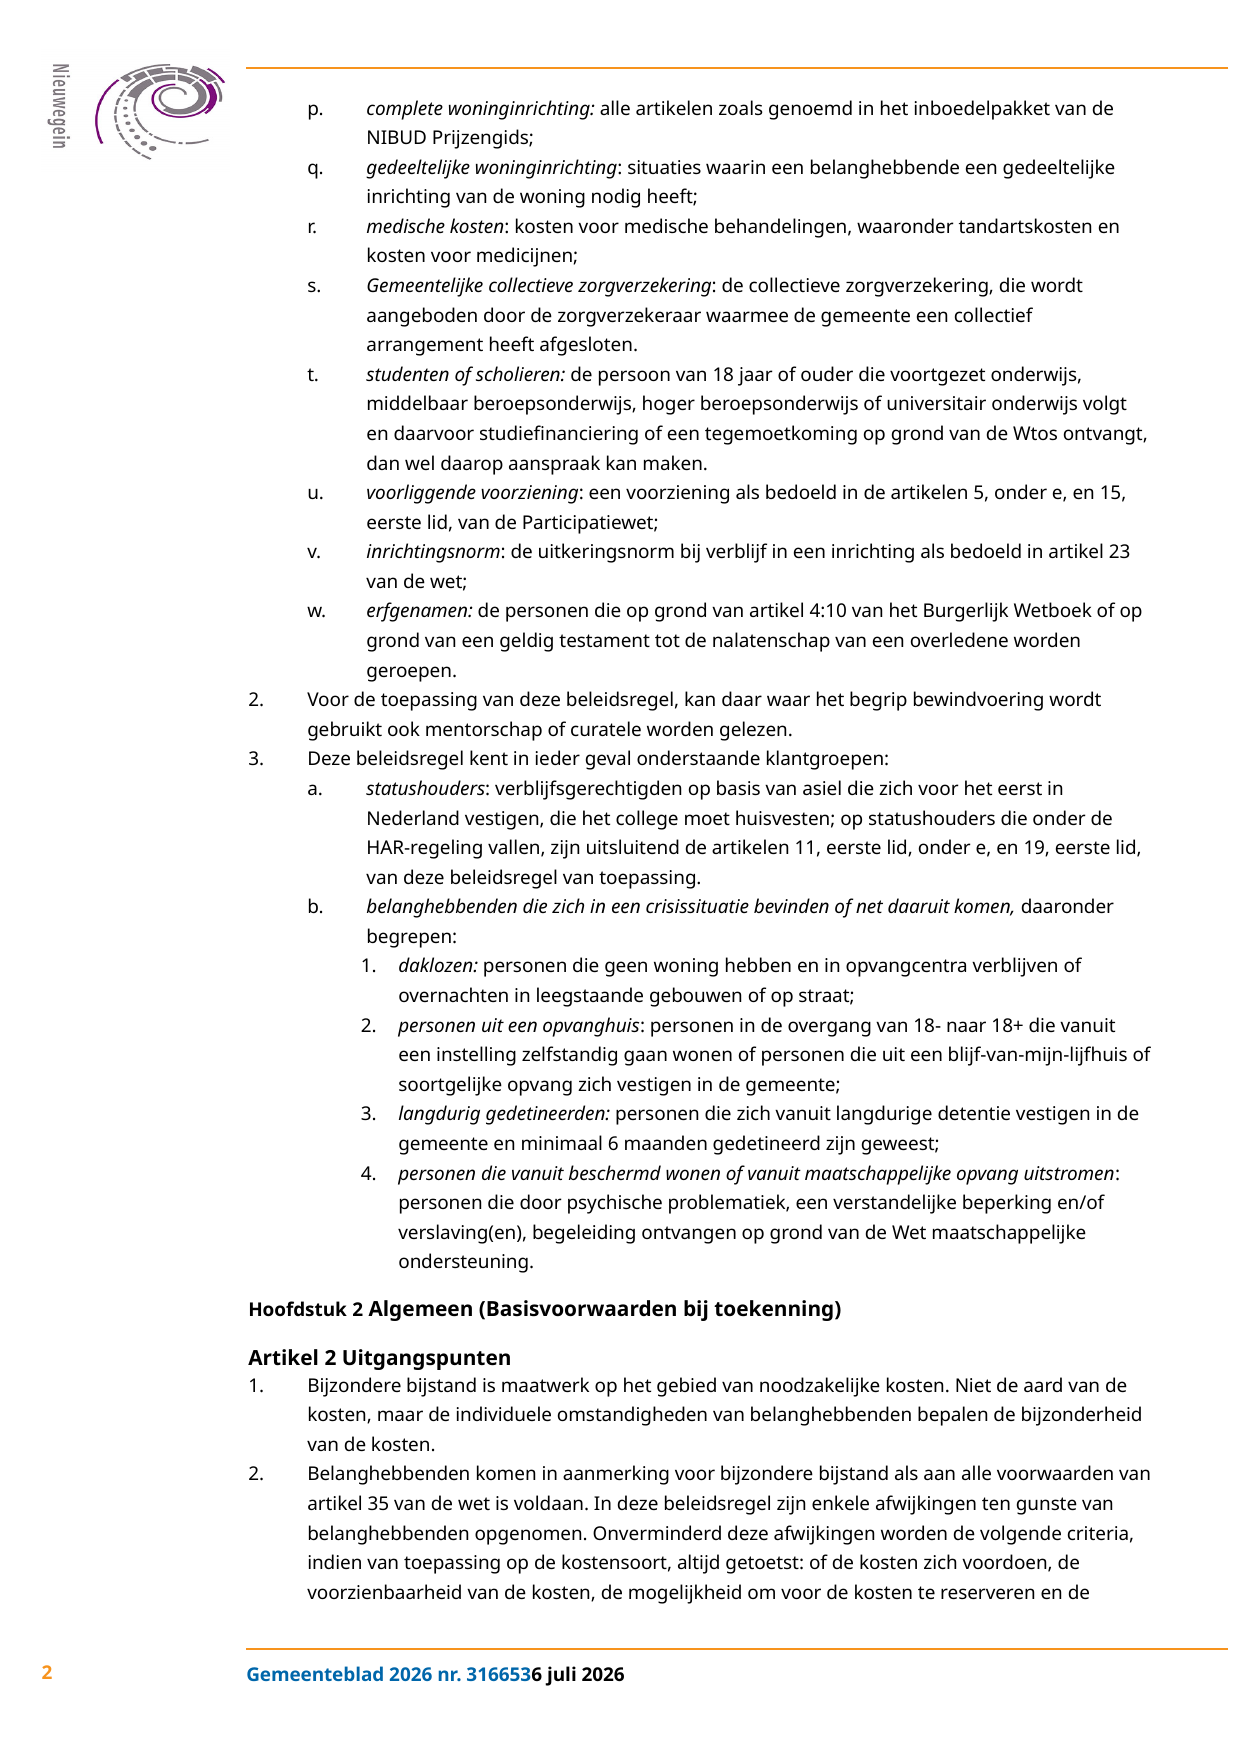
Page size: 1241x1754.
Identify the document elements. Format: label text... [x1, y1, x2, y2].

list inrichtingsnorm: de uitkeringsnorm bij verblijf in een inrichting als bedoeld in artikel 23 van de wet; [307, 538, 1152, 594]
list personen uit een opvanghuis: personen in de overgang van 18- naar 18+ die vanuit een instelling zelfstandig gaan wonen of personen die uit een blijf-van-mijn-lijfhuis of soortgelijke opvang zich vestigen in de gemeente; [361, 1012, 1152, 1097]
list Voor de toepassing van deze beleidsregel, kan daar waar het begrip bewindvoering wordt gebruikt ook mentorschap of curatele worden gelezen. [248, 686, 1152, 742]
list studenten of scholieren: de persoon van 18 jaar of ouder die voortgezet onderwijs, middelbaar beroepsonderwijs, hoger beroepsonderwijs of universitair onderwijs volgt en daarvoor studiefinanciering of een tegemoetkoming op grond van de Wtos ontvangt, dan wel daarop aanspraak kan maken. [307, 361, 1152, 476]
list Deze beleidsregel kent in ieder geval onderstaande klantgroepen: [248, 746, 1152, 771]
list medische kosten: kosten voor medische behandelingen, waaronder tandartskosten en kosten voor medicijnen; [307, 213, 1152, 268]
text Hoofdstuk 2 Algemeen (Basisvoorwaarden bij toekenning) [248, 1294, 1152, 1323]
list Gemeentelijke collectieve zorgverzekering: de collectieve zorgverzekering, die wordt aangeboden door de zorgverzekeraar waarmee de gemeente een collectief arrangement heeft afgesloten. [307, 272, 1152, 357]
list gedeeltelijke woninginrichting: situaties waarin een belanghebbende een gedeeltelijke inrichting van de woning nodig heeft; [307, 154, 1152, 209]
list voorliggende voorziening: een voorziening als bedoeld in de artikelen 5, onder e, en 15, eerste lid, van de Participatiewet; [307, 479, 1152, 535]
list belanghebbenden die zich in een crisissituatie bevinden of net daaruit komen, daaronder begrepen: [307, 893, 1152, 949]
text Artikel 2 Uitgangspunten [248, 1343, 1152, 1372]
list daklozen: personen die geen woning hebben en in opvangcentra verblijven of overnachten in leegstaande gebouwen of op straat; [361, 953, 1152, 1008]
list complete woninginrichting: alle artikelen zoals genoemd in het inboedelpakket van de NIBUD Prijzengids; [307, 95, 1152, 150]
list statushouders: verblijfsgerechtigden op basis van asiel die zich voor het eerst in Nederland vestigen, die het college moet huisvesten; op statushouders die onder de HAR-regeling vallen, zijn uitsluitend de artikelen 11, eerste lid, onder e, en 19, eerste lid, van deze beleidsregel van toepassing. [307, 775, 1152, 890]
picture [41, 47, 231, 172]
list langdurig gedetineerden: personen die zich vanuit langdurige detentie vestigen in de gemeente en minimaal 6 maanden gedetineerd zijn geweest; [361, 1101, 1152, 1156]
list erfgenamen: de personen die op grond van artikel 4:10 van het Burgerlijk Wetboek of op grond van een geldig testament tot de nalatenschap van een overledene worden geroepen. [307, 598, 1152, 683]
list personen die vanuit beschermd wonen of vanuit maatschappelijke opvang uitstromen: personen die door psychische problematiek, een verstandelijke beperking en/of verslaving(en), begeleiding ontvangen op grond van de Wet maatschappelijke ondersteuning. [361, 1160, 1152, 1274]
list Belanghebbenden komen in aanmerking voor bijzondere bijstand als aan alle voorwaarden van artikel 35 van de wet is voldaan. In deze beleidsregel zijn enkele afwijkingen ten gunste van belanghebbenden opgenomen. Onverminderd deze afwijkingen worden de volgende criteria, indien van toepassing op de kostensoort, altijd getoetst: of de kosten zich voordoen, de voorzienbaarheid van de kosten, de mogelijkheid om voor de kosten te reserveren en de [248, 1461, 1152, 1605]
list Bijzondere bijstand is maatwerk op het gebied van noodzakelijke kosten. Niet de aard van de kosten, maar de individuele omstandigheden van belanghebbenden bepalen de bijzonderheid van de kosten. [248, 1372, 1152, 1457]
